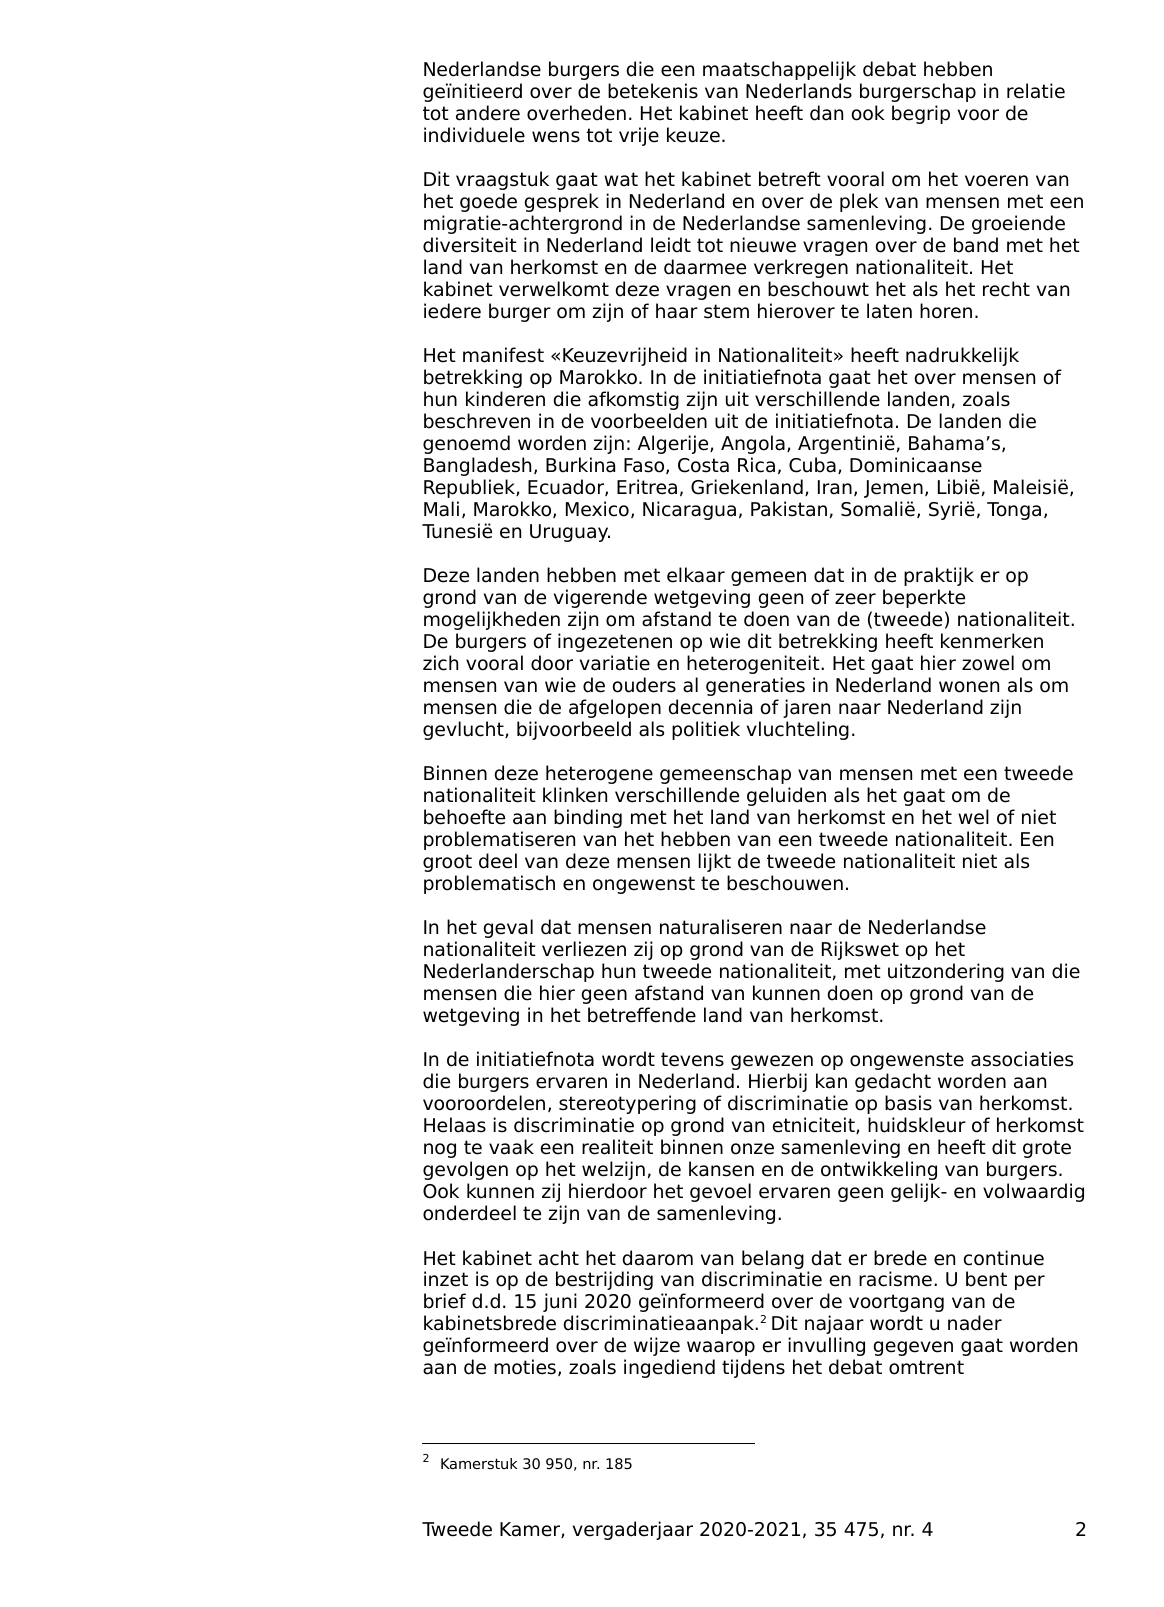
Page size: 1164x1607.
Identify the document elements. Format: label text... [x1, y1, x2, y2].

text Kamerstuk 30 950, nr. 185 [422, 1452, 1087, 1474]
text In de initiatiefnota wordt tevens gewezen op ongewenste associaties die burgers ervaren in Nederland. Hierbij kan gedacht worden aan vooroordelen, stereotypering of discriminatie op basis van herkomst. Helaas is discriminatie op grond van etniciteit, huidskleur of herkomst nog te vaak een realiteit binnen onze samenleving en heeft dit grote gevolgen op het welzijn, de kansen en de ontwikkeling van burgers. Ook kunnen zij hierdoor het gevoel ervaren geen gelijk- en volwaardig onderdeel te zijn van de samenleving. [422, 1049, 1087, 1225]
text In het geval dat mensen naturaliseren naar de Nederlandse nationaliteit verliezen zij op grond van de Rijkswet op het Nederlanderschap hun tweede nationaliteit, met uitzondering van die mensen die hier geen afstand van kunnen doen op grond van de wetgeving in het betreffende land van herkomst. [422, 917, 1087, 1027]
text Dit vraagstuk gaat wat het kabinet betreft vooral om het voeren van het goede gesprek in Nederland en over de plek van mensen met een migratie-achtergrond in de Nederlandse samenleving. De groeiende diversiteit in Nederland leidt tot nieuwe vragen over de band met het land van herkomst en de daarmee verkregen nationaliteit. Het kabinet verwelkomt deze vragen en beschouwt het als het recht van iedere burger om zijn of haar stem hierover te laten horen. [422, 169, 1087, 323]
text Binnen deze heterogene gemeenschap van mensen met een tweede nationaliteit klinken verschillende geluiden als het gaat om de behoefte aan binding met het land van herkomst en het wel of niet problematiseren van het hebben van een tweede nationaliteit. Een groot deel van deze mensen lijkt de tweede nationaliteit niet als problematisch en ongewenst te beschouwen. [422, 763, 1087, 895]
text Deze landen hebben met elkaar gemeen dat in de praktijk er op grond van de vigerende wetgeving geen of zeer beperkte mogelijkheden zijn om afstand te doen van de (tweede) nationaliteit. De burgers of ingezetenen op wie dit betrekking heeft kenmerken zich vooral door variatie en heterogeniteit. Het gaat hier zowel om mensen van wie de ouders al generaties in Nederland wonen als om mensen die de afgelopen decennia of jaren naar Nederland zijn gevlucht, bijvoorbeeld als politiek vluchteling. [422, 565, 1087, 741]
text Nederlandse burgers die een maatschappelijk debat hebben geïnitieerd over de betekenis van Nederlands burgerschap in relatie tot andere overheden. Het kabinet heeft dan ook begrip voor de individuele wens tot vrije keuze. [422, 59, 1087, 147]
text Het manifest «Keuzevrijheid in Nationaliteit» heeft nadrukkelijk betrekking op Marokko. In de initiatiefnota gaat het over mensen of hun kinderen die afkomstig zijn uit verschillende landen, zoals beschreven in de voorbeelden uit de initiatiefnota. De landen die genoemd worden zijn: Algerije, Angola, Argentinië, Bahama’s, Bangladesh, Burkina Faso, Costa Rica, Cuba, Dominicaanse Republiek, Ecuador, Eritrea, Griekenland, Iran, Jemen, Libië, Maleisië, Mali, Marokko, Mexico, Nicaragua, Pakistan, Somalië, Syrië, Tonga, Tunesië en Uruguay. [422, 345, 1087, 543]
text Het kabinet acht het daarom van belang dat er brede en continue inzet is op de bestrijding van discriminatie en racisme. U bent per brief d.d. 15 juni 2020 geïnformeerd over de voortgang van de kabinetsbrede discriminatieaanpak.Dit najaar wordt u nader geïnformeerd over de wijze waarop er invulling gegeven gaat worden aan de moties, zoals ingediend tijdens het debat omtrent [422, 1247, 1087, 1379]
